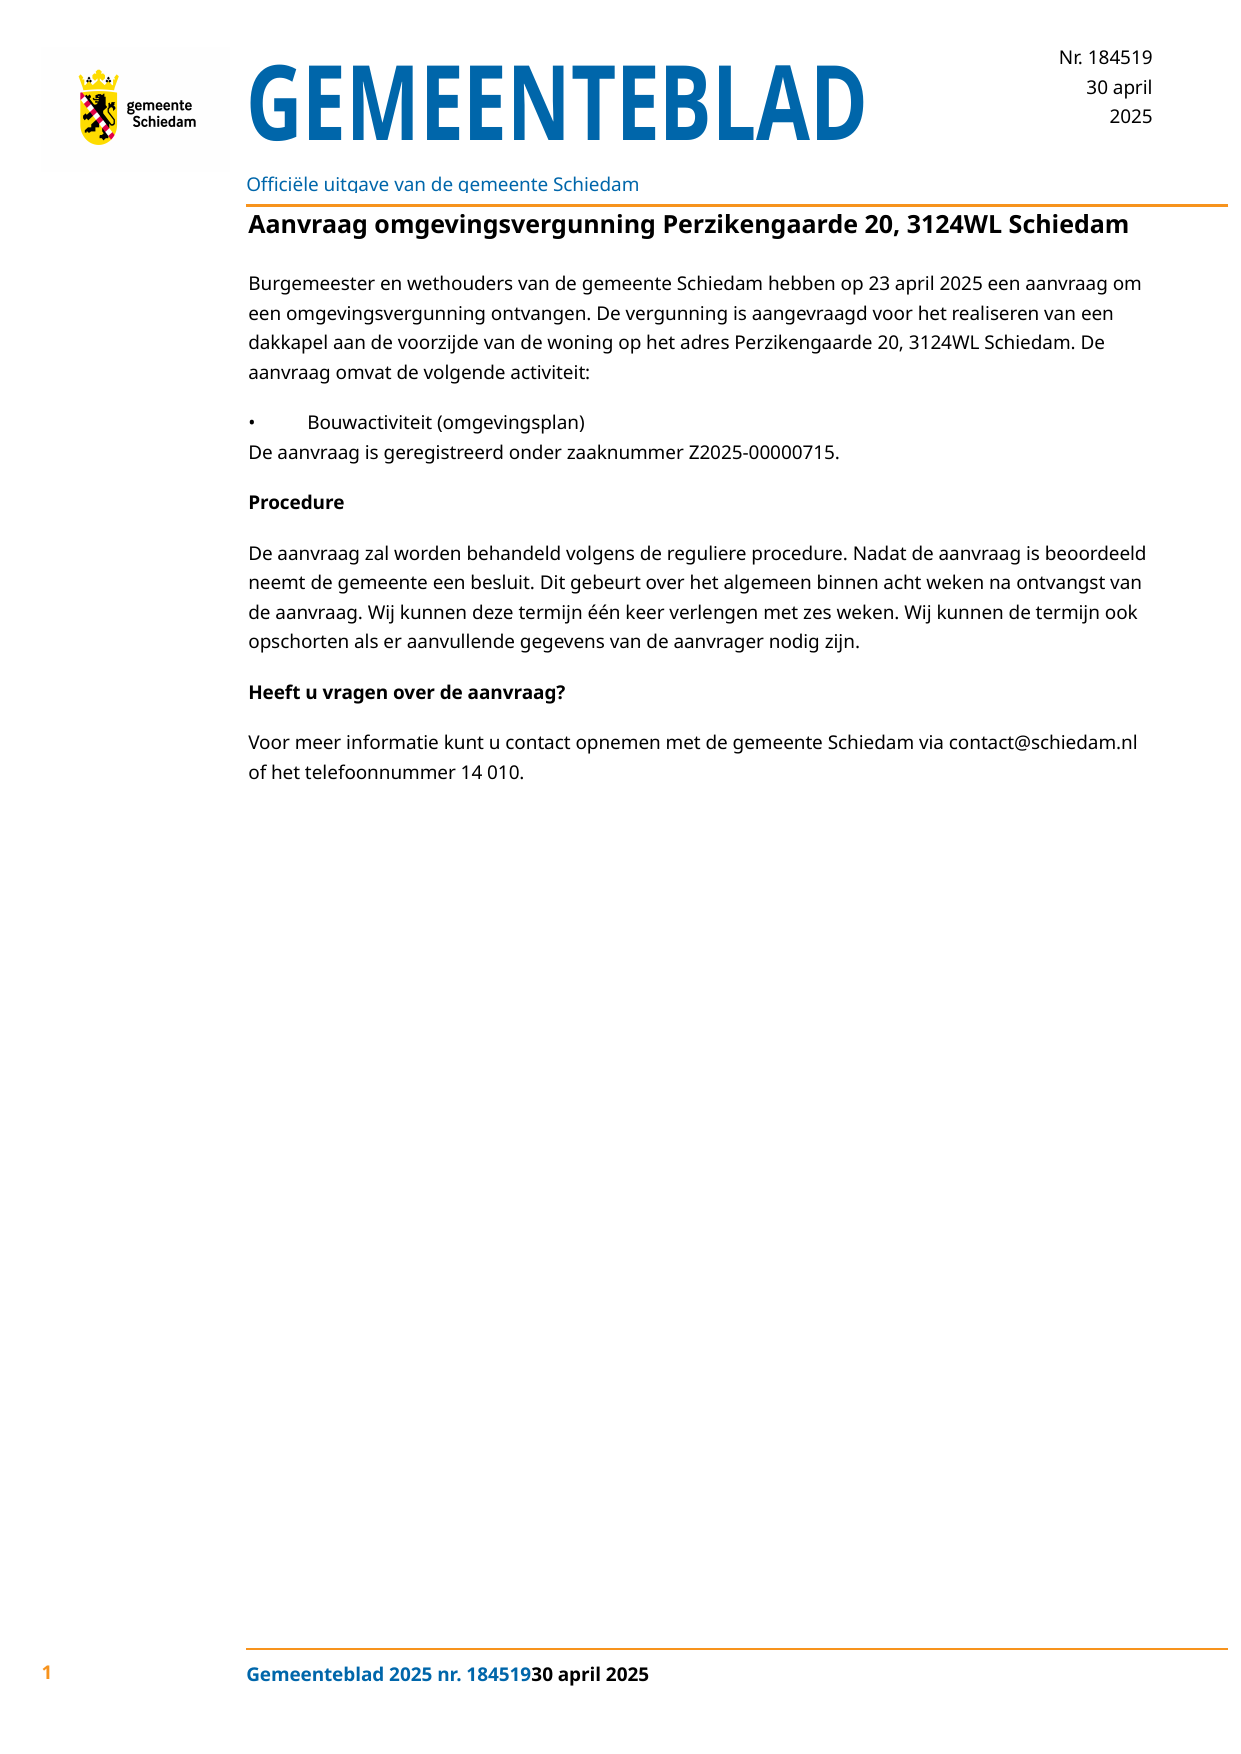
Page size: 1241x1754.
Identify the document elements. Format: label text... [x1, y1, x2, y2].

text De aanvraag is geregistreerd onder zaaknummer Z2025-00000715. [248, 439, 1152, 465]
text De aanvraag zal worden behandeld volgens de reguliere procedure. Nadat de aanvraag is beoordeeld neemt de gemeente een besluit. Dit gebeurt over het algemeen binnen acht weken na ontvangst van de aanvraag. Wij kunnen deze termijn één keer verlengen met zes weken. Wij kunnen de termijn ook opschorten als er aanvullende gegevens van de aanvrager nodig zijn. [248, 540, 1152, 654]
text Aanvraag omgevingsvergunning Perzikengaarde 20, 3124WL Schiedam [248, 207, 1152, 241]
text Burgemeester en wethouders van de gemeente Schiedam hebben op 23 april 2025 een aanvraag om een omgevingsvergunning ontvangen. De vergunning is aangevraagd voor het realiseren van een dakkapel aan de voorzijde van de woning op het adres Perzikengaarde 20, 3124WL Schiedam. De aanvraag omvat de volgende activiteit: [248, 270, 1152, 385]
text Heeft u vragen over de aanvraag? [248, 679, 1152, 705]
text Procedure [248, 489, 1152, 515]
list Bouwactiviteit (omgevingsplan) [248, 409, 1152, 435]
text Voor meer informatie kunt u contact opnemen met de gemeente Schiedam via contact@schiedam.nl of het telefoonnummer 14 010. [248, 729, 1152, 785]
picture [41, 47, 231, 172]
